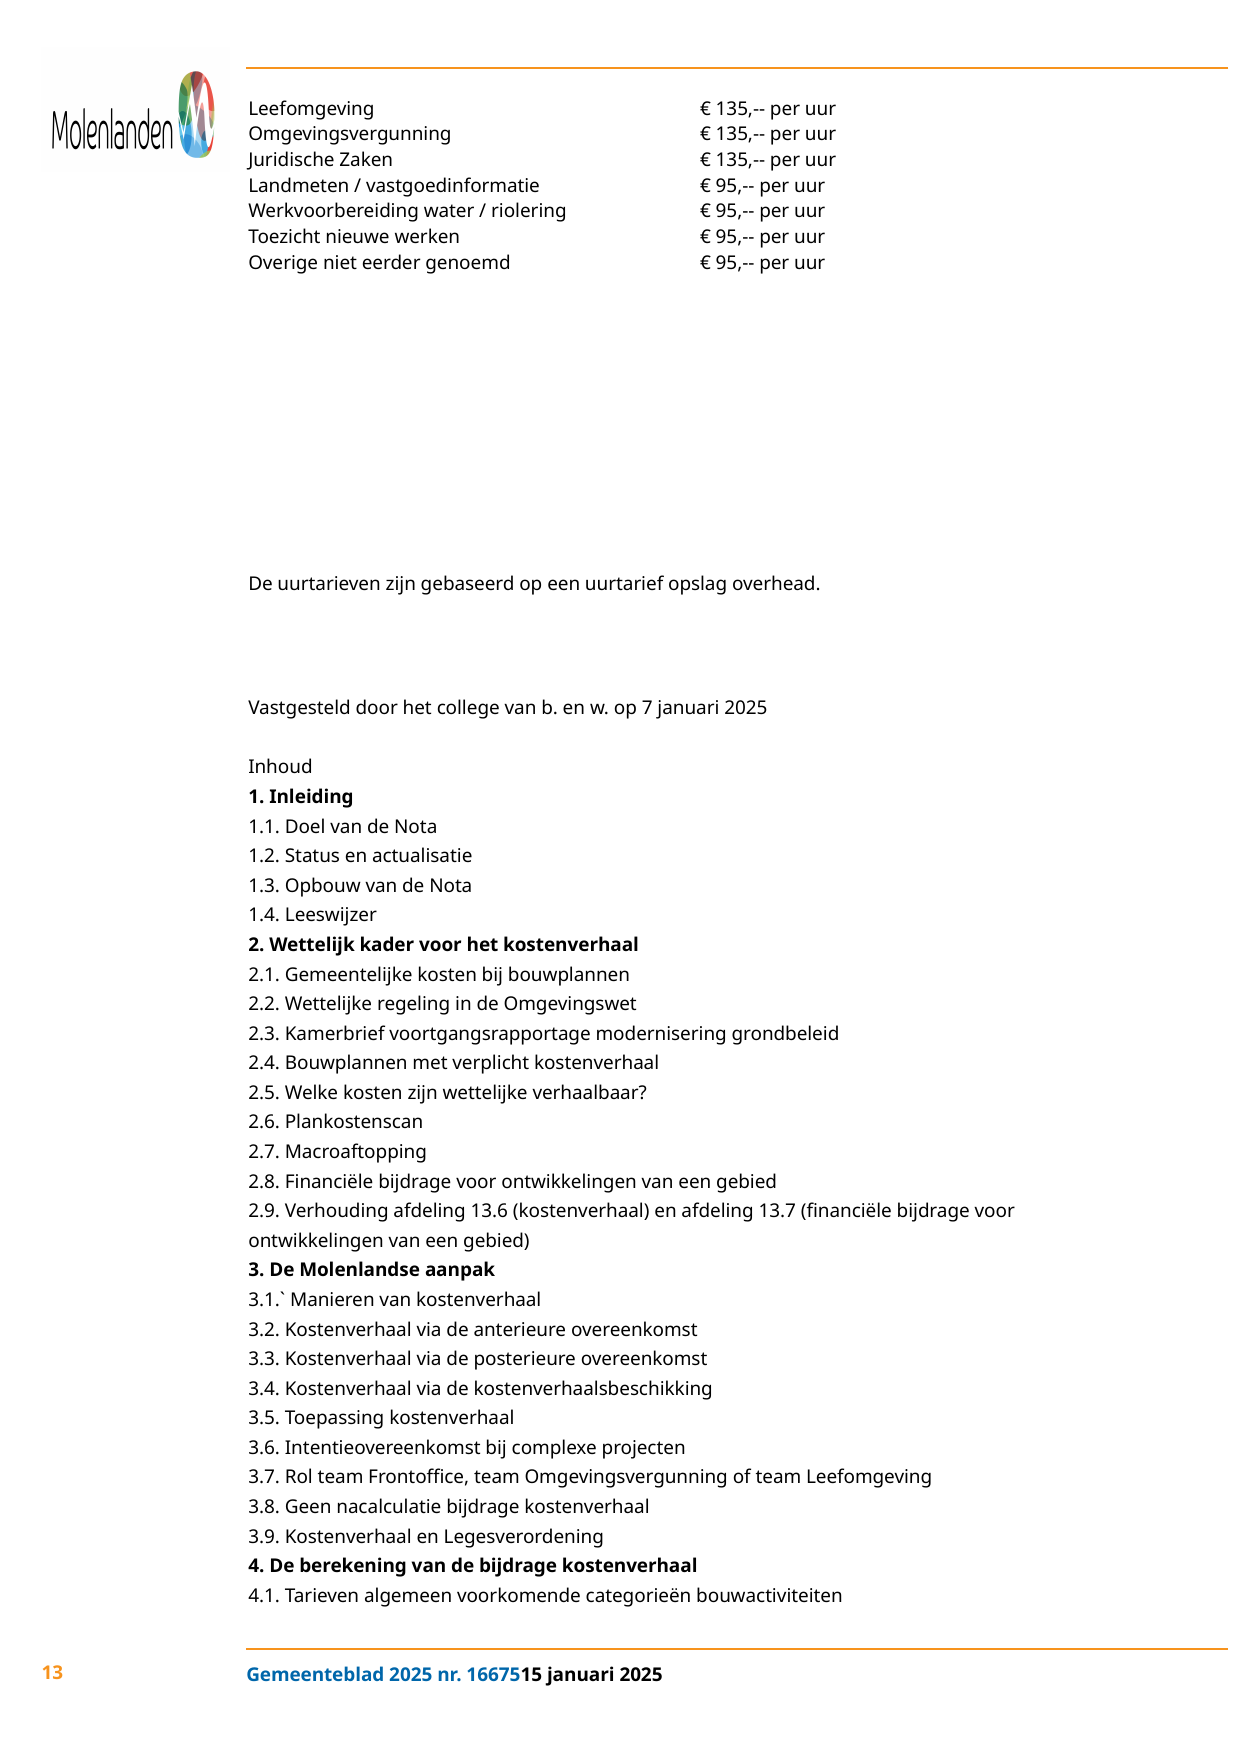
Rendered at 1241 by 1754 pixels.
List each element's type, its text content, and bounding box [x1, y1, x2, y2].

text 3.3. Kostenverhaal via de posterieure overeenkomst [248, 1345, 1152, 1371]
table_cell Omgevingsvergunning [248, 121, 700, 146]
text 3. De Molenlandse aanpak [248, 1257, 1152, 1282]
table_cell Toezicht nieuwe werken [248, 224, 700, 249]
table_cell [248, 275, 700, 301]
text 1.1. Doel van de Nota [248, 813, 1152, 839]
text 4.1. Tarieven algemeen voorkomende categorieën bouwactiviteiten [248, 1582, 1152, 1608]
text 2. Wettelijk kader voor het kostenverhaal [248, 931, 1152, 957]
table_cell Juridische Zaken [248, 146, 700, 172]
text 3.4. Kostenverhaal via de kostenverhaalsbeschikking [248, 1375, 1152, 1401]
text 4. De berekening van de bijdrage kostenverhaal [248, 1552, 1152, 1578]
text 3.8. Geen nacalculatie bijdrage kostenverhaal [248, 1493, 1152, 1519]
text 1.3. Opbouw van de Nota [248, 872, 1152, 898]
text 2.5. Welke kosten zijn wettelijke verhaalbaar? [248, 1079, 1152, 1105]
table_cell € 95,-- per uur [700, 172, 1152, 198]
table_cell Landmeten / vastgoedinformatie [248, 172, 700, 198]
text 2.3. Kamerbrief voortgangsrapportage modernisering grondbeleid [248, 1020, 1152, 1046]
table_cell € 135,-- per uur [700, 146, 1152, 172]
text 3.6. Intentieovereenkomst bij complexe projecten [248, 1434, 1152, 1460]
text De uurtarieven zijn gebaseerd op een uurtarief opslag overhead. [248, 570, 1152, 596]
text 3.1.` Manieren van kostenverhaal [248, 1286, 1152, 1312]
text 1.2. Status en actualisatie [248, 842, 1152, 868]
text 3.9. Kostenverhaal en Legesverordening [248, 1523, 1152, 1549]
text 3.5. Toepassing kostenverhaal [248, 1404, 1152, 1430]
table_cell € 95,-- per uur [700, 198, 1152, 223]
text 2.1. Gemeentelijke kosten bij bouwplannen [248, 961, 1152, 987]
text 2.8. Financiële bijdrage voor ontwikkelingen van een gebied [248, 1168, 1152, 1194]
table_cell Werkvoorbereiding water / riolering [248, 198, 700, 223]
table_cell € 135,-- per uur [700, 95, 1152, 121]
text Vastgesteld door het college van b. en w. op 7 januari 2025 [248, 694, 1152, 720]
text 3.2. Kostenverhaal via de anterieure overeenkomst [248, 1316, 1152, 1342]
text 2.9. Verhouding afdeling 13.6 (kostenverhaal) en afdeling 13.7 (financiële bijdrage voor ontwikkelingen van een gebied) [248, 1197, 1152, 1253]
text Inhoud [248, 754, 1152, 779]
text 2.2. Wettelijke regeling in de Omgevingswet [248, 990, 1152, 1016]
picture [41, 47, 231, 172]
table_cell [700, 275, 1152, 301]
table_cell € 135,-- per uur [700, 121, 1152, 146]
text 2.4. Bouwplannen met verplicht kostenverhaal [248, 1049, 1152, 1075]
table_cell Leefomgeving [248, 95, 700, 121]
table_cell € 95,-- per uur [700, 249, 1152, 275]
text 1. Inleiding [248, 783, 1152, 809]
table_cell € 95,-- per uur [700, 224, 1152, 249]
text 1.4. Leeswijzer [248, 902, 1152, 927]
text 2.6. Plankostenscan [248, 1109, 1152, 1134]
table_cell Overige niet eerder genoemd [248, 249, 700, 275]
text 3.7. Rol team Frontoffice, team Omgevingsvergunning of team Leefomgeving [248, 1464, 1152, 1489]
text 2.7. Macroaftopping [248, 1138, 1152, 1164]
